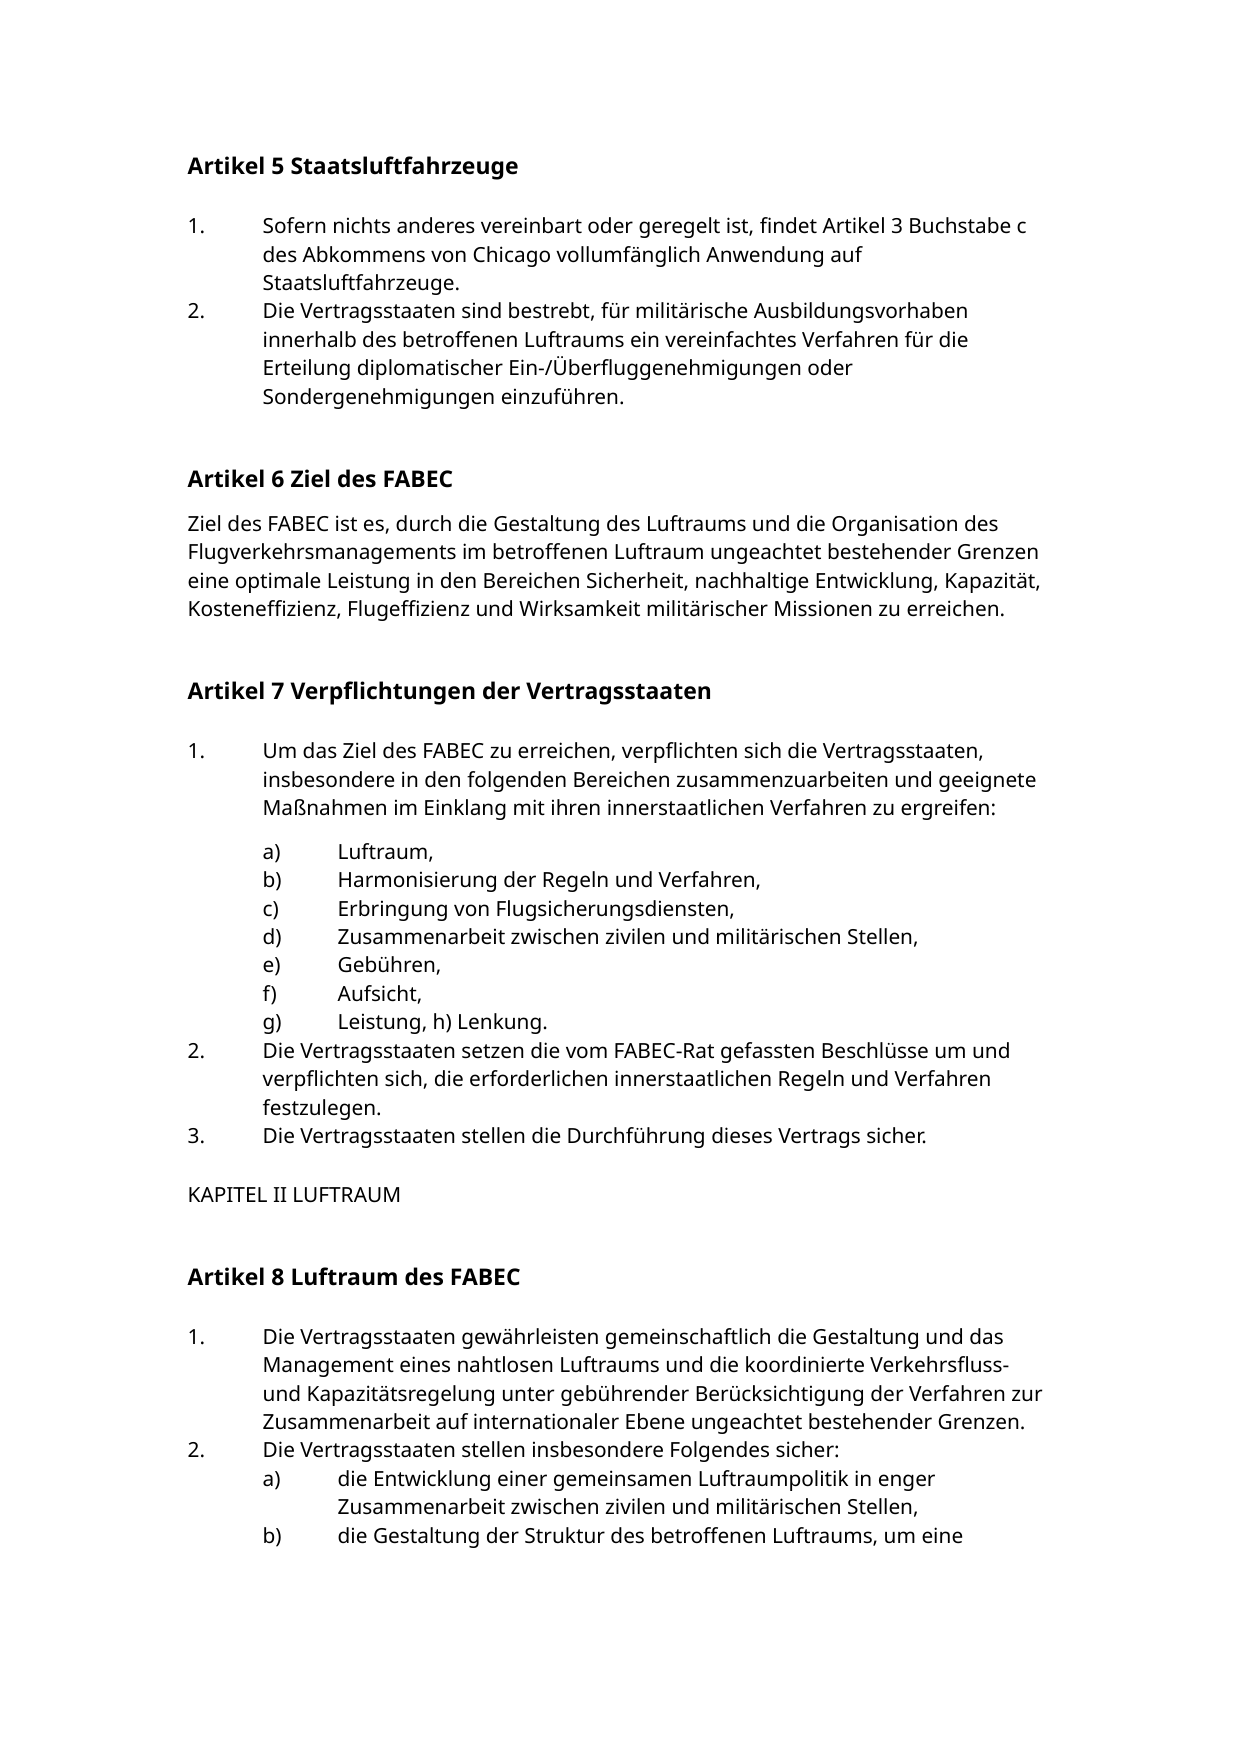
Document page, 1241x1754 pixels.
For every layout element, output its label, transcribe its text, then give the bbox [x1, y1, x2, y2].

list Harmonisierung der Regeln und Verfahren, [262, 865, 1053, 894]
subtitle Artikel 6 Ziel des FABEC [187, 463, 1053, 494]
list Erbringung von Flugsicherungsdiensten, [262, 894, 1053, 922]
list Aufsicht, [262, 979, 1053, 1007]
subtitle Artikel 5 Staatsluftfahrzeuge [187, 150, 1053, 181]
list Die Vertragsstaaten stellen insbesondere Folgendes sicher: [187, 1436, 1053, 1464]
list Leistung, h) Lenkung. [262, 1007, 1053, 1036]
subtitle Artikel 8 Luftraum des FABEC [187, 1261, 1053, 1292]
list Die Vertragsstaaten stellen die Durchführung dieses Vertrags sicher. [187, 1121, 1053, 1150]
subtitle KAPITEL II LUFTRAUM [187, 1180, 1053, 1208]
list Sofern nichts anderes vereinbart oder geregelt ist, findet Artikel 3 Buchstabe c des Abkommens von Chicago vollumfänglich Anwendung auf Staatsluftfahrzeuge. [187, 211, 1053, 297]
list Luftraum, [262, 837, 1053, 865]
list Zusammenarbeit zwischen zivilen und militärischen Stellen, [262, 922, 1053, 951]
text Ziel des FABEC ist es, durch die Gestaltung des Luftraums und die Organisation des Flugverkehrsmanagements im betroffenen Luftraum ungeachtet bestehender Grenzen eine optimale Leistung in den Bereichen Sicherheit, nachhaltige Entwicklung, Kapazität, Kosteneffizienz, Flugeffizienz und Wirksamkeit militärischer Missionen zu erreichen. [187, 509, 1053, 623]
list Um das Ziel des FABEC zu erreichen, verpflichten sich die Vertragsstaaten, insbesondere in den folgenden Bereichen zusammenzuarbeiten und geeignete Maßnahmen im Einklang mit ihren innerstaatlichen Verfahren zu ergreifen: [187, 737, 1053, 822]
list Gebühren, [262, 951, 1053, 979]
list die Entwicklung einer gemeinsamen Luftraumpolitik in enger Zusammenarbeit zwischen zivilen und militärischen Stellen, [262, 1464, 1053, 1521]
list die Gestaltung der Struktur des betroffenen Luftraums, um eine [262, 1521, 1053, 1549]
list Die Vertragsstaaten setzen die vom FABEC-Rat gefassten Beschlüsse um und verpflichten sich, die erforderlichen innerstaatlichen Regeln und Verfahren festzulegen. [187, 1036, 1053, 1121]
list Die Vertragsstaaten gewährleisten gemeinschaftlich die Gestaltung und das Management eines nahtlosen Luftraums und die koordinierte Verkehrsfluss- und Kapazitätsregelung unter gebührender Berücksichtigung der Verfahren zur Zusammenarbeit auf internationaler Ebene ungeachtet bestehender Grenzen. [187, 1322, 1053, 1436]
subtitle Artikel 7 Verpflichtungen der Vertragsstaaten [187, 675, 1053, 707]
list Die Vertragsstaaten sind bestrebt, für militärische Ausbildungsvorhaben innerhalb des betroffenen Luftraums ein vereinfachtes Verfahren für die Erteilung diplomatischer Ein-/Überfluggenehmigungen oder Sondergenehmigungen einzuführen. [187, 297, 1053, 410]
